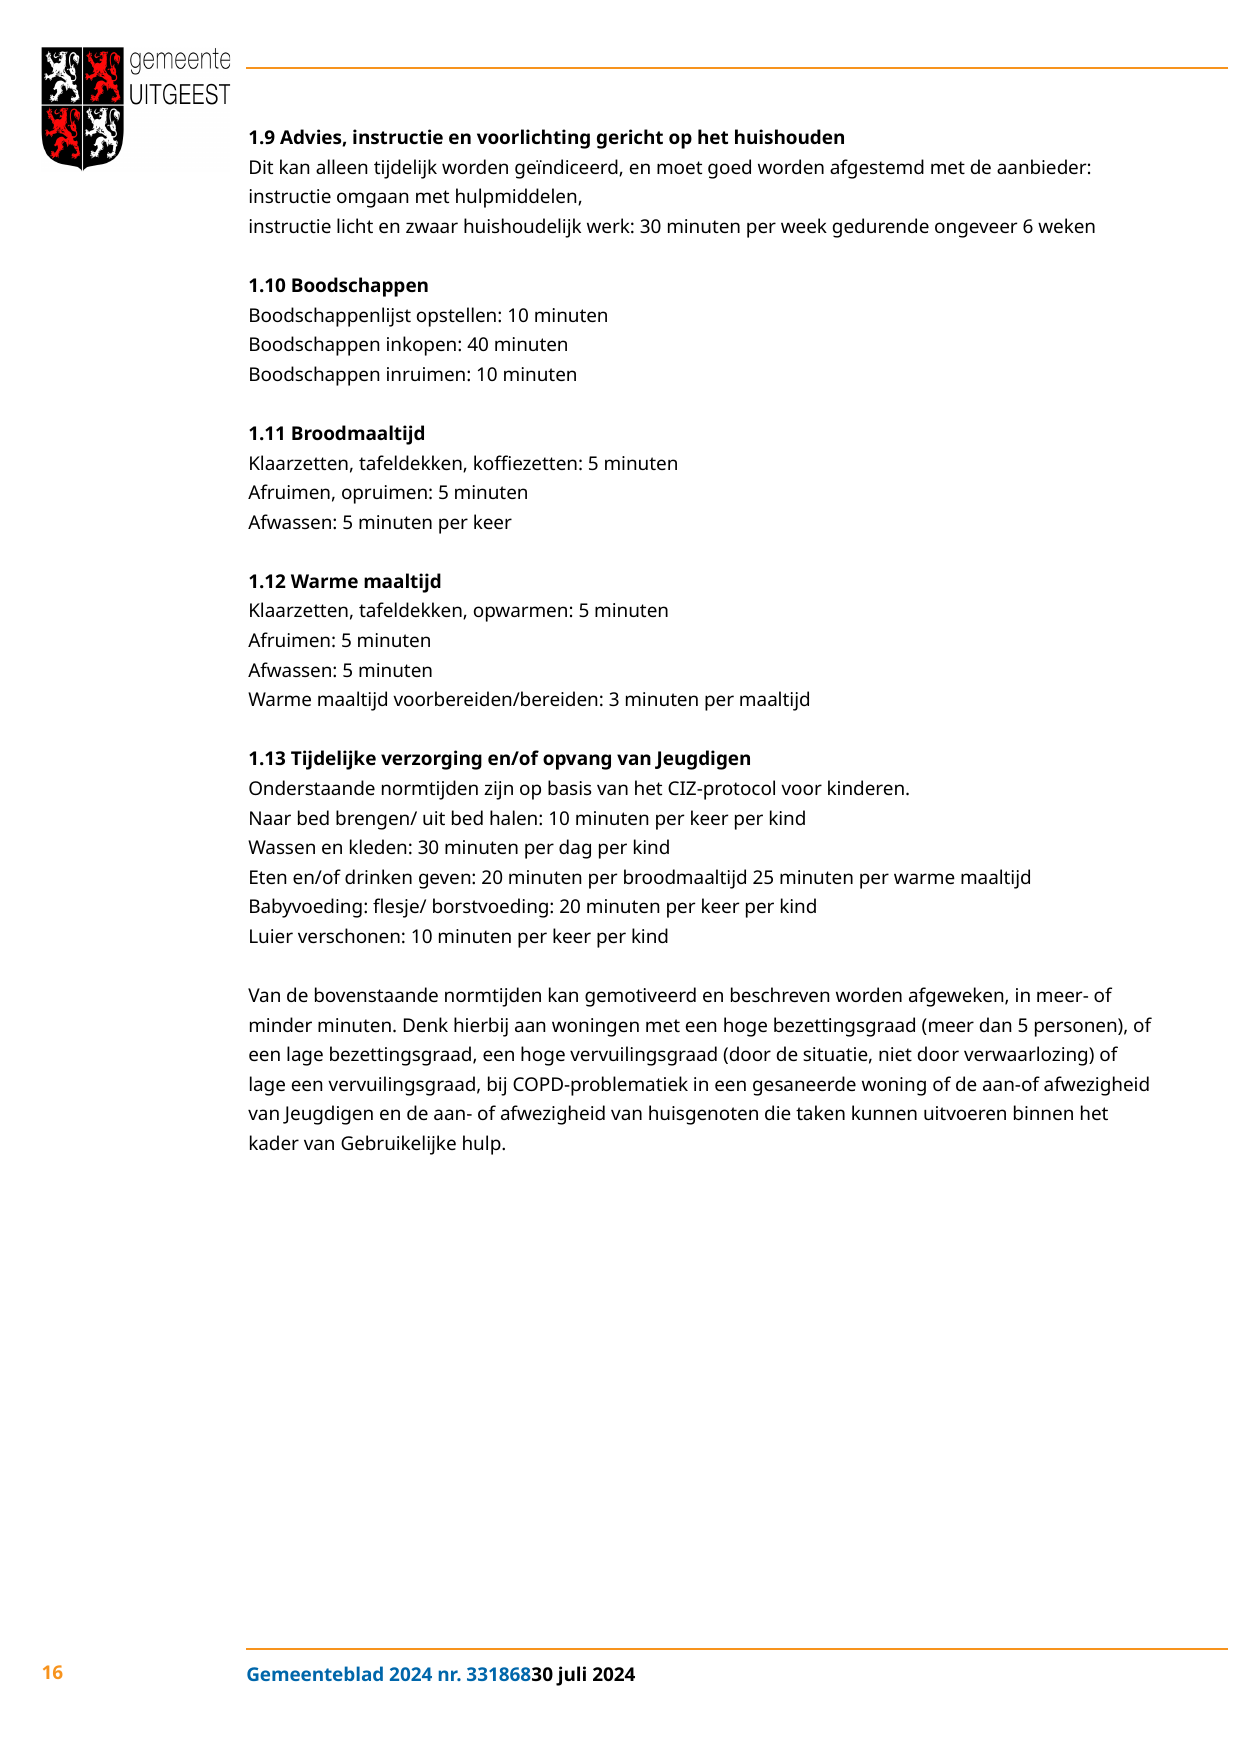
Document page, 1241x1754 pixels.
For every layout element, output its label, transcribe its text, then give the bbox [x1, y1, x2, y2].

picture [41, 47, 231, 172]
text Klaarzetten, tafeldekken, opwarmen: 5 minuten [248, 598, 1152, 623]
text Warme maaltijd voorbereiden/bereiden: 3 minuten per maaltijd [248, 686, 1152, 712]
text 1.10 Boodschappen [248, 272, 1152, 298]
text Boodschappen inruimen: 10 minuten [248, 361, 1152, 387]
text instructie omgaan met hulpmiddelen, [248, 183, 1152, 209]
text Naar bed brengen/ uit bed halen: 10 minuten per keer per kind [248, 805, 1152, 831]
text 1.9 Advies, instructie en voorlichting gericht op het huishouden [248, 124, 1152, 150]
text Dit kan alleen tijdelijk worden geïndiceerd, en moet goed worden afgestemd met de aanbieder: [248, 154, 1152, 180]
text Klaarzetten, tafeldekken, koffiezetten: 5 minuten [248, 450, 1152, 476]
text Babyvoeding: flesje/ borstvoeding: 20 minuten per keer per kind [248, 893, 1152, 919]
text Afwassen: 5 minuten [248, 657, 1152, 683]
text 1.11 Broodmaaltijd [248, 420, 1152, 446]
text 1.12 Warme maaltijd [248, 568, 1152, 594]
text Wassen en kleden: 30 minuten per dag per kind [248, 834, 1152, 860]
text Eten en/of drinken geven: 20 minuten per broodmaaltijd 25 minuten per warme maaltijd [248, 864, 1152, 890]
text Van de bovenstaande normtijden kan gemotiveerd en beschreven worden afgeweken, in meer- of minder minuten. Denk hierbij aan woningen met een hoge bezettingsgraad (meer dan 5 personen), of een lage bezettingsgraad, een hoge vervuilingsgraad (door de situatie, niet door verwaarlozing) of lage een vervuilingsgraad, bij COPD-problematiek in een gesaneerde woning of de aan-of afwezigheid van Jeugdigen en de aan- of afwezigheid van huisgenoten die taken kunnen uitvoeren binnen het kader van Gebruikelijke hulp. [248, 982, 1152, 1156]
text instructie licht en zwaar huishoudelijk werk: 30 minuten per week gedurende ongeveer 6 weken [248, 213, 1152, 239]
text Boodschappenlijst opstellen: 10 minuten [248, 302, 1152, 328]
text Afruimen: 5 minuten [248, 627, 1152, 653]
text 1.13 Tijdelijke verzorging en/of opvang van Jeugdigen [248, 746, 1152, 771]
text Afwassen: 5 minuten per keer [248, 509, 1152, 535]
text Luier verschonen: 10 minuten per keer per kind [248, 923, 1152, 949]
text Boodschappen inkopen: 40 minuten [248, 331, 1152, 357]
text Onderstaande normtijden zijn op basis van het CIZ-protocol voor kinderen. [248, 775, 1152, 801]
text Afruimen, opruimen: 5 minuten [248, 479, 1152, 505]
